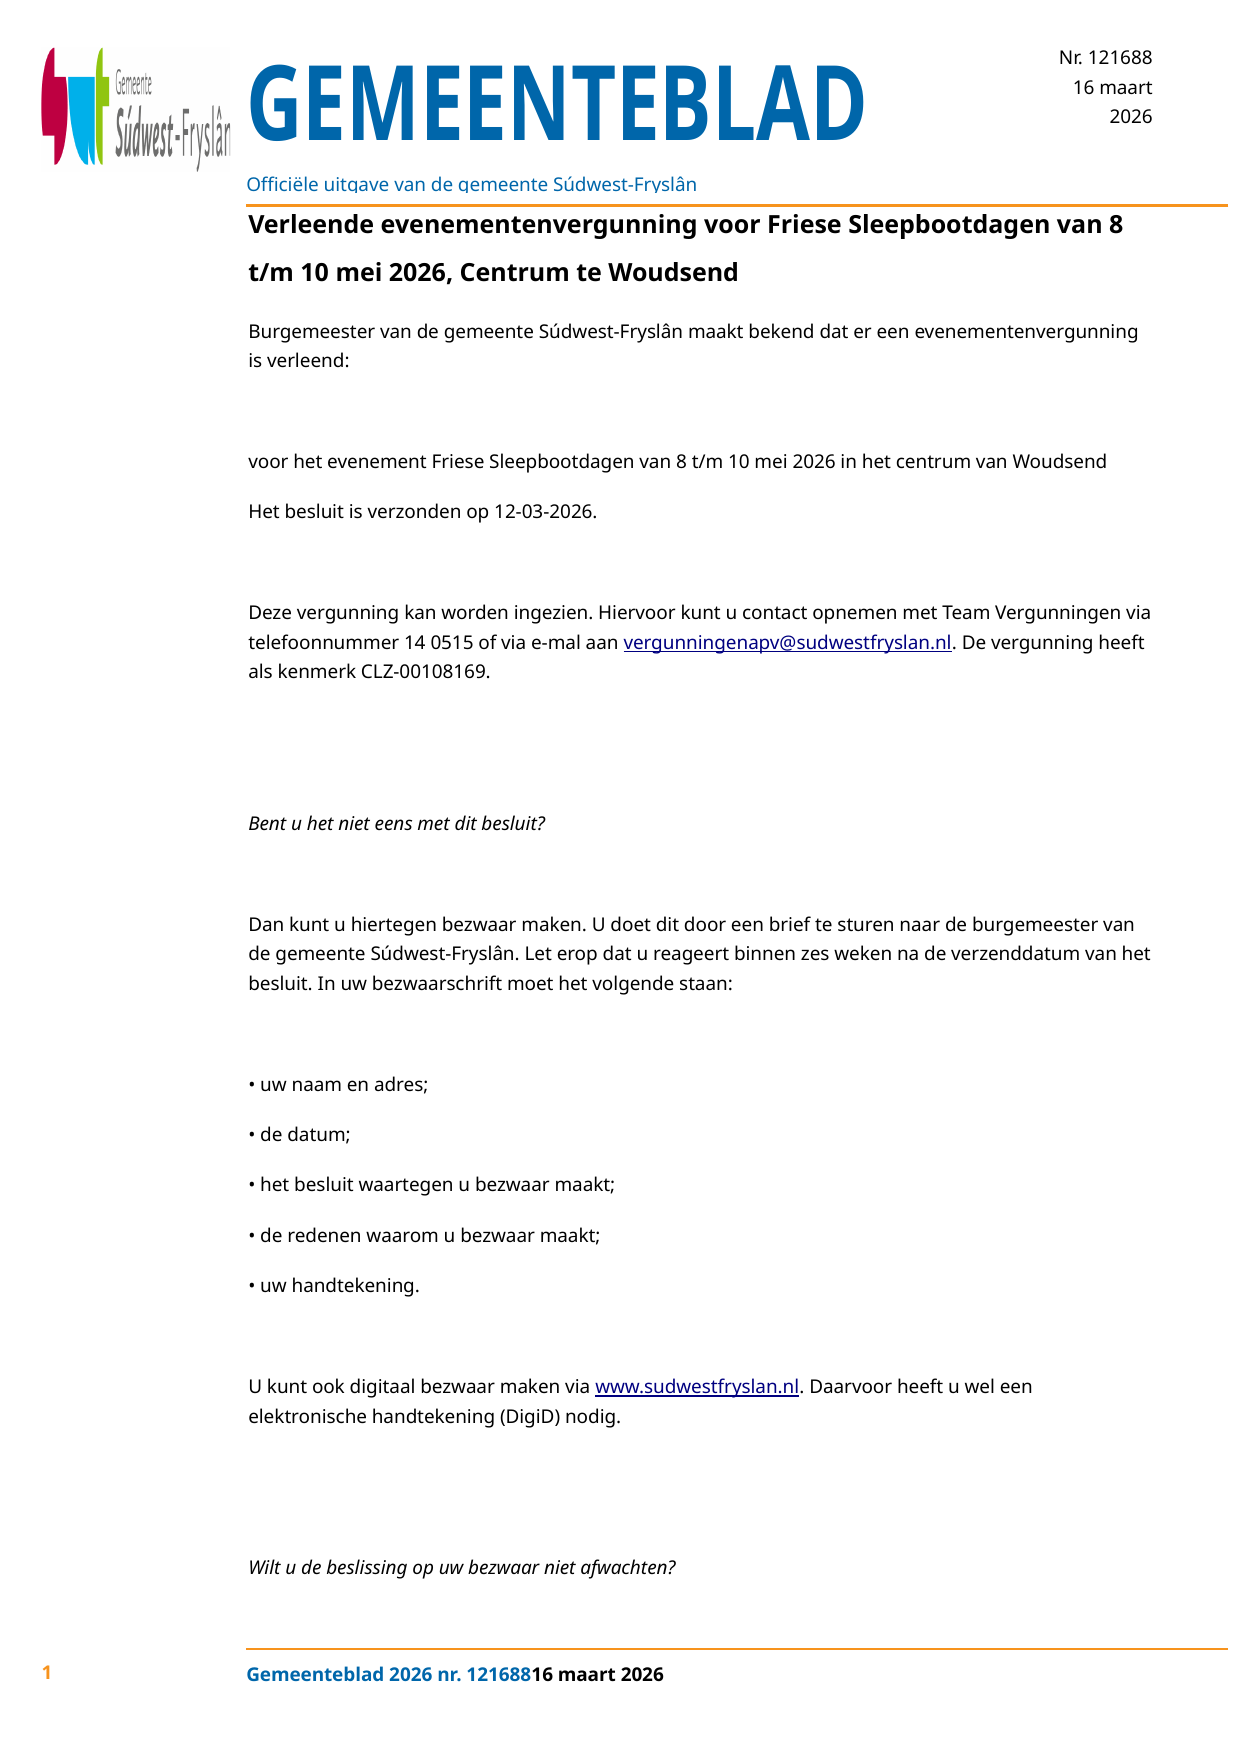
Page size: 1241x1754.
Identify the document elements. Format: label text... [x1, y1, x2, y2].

text Verleende evenementenvergunning voor Friese Sleepbootdagen van 8 t/m 10 mei 2026, Centrum te Woudsend [248, 207, 1152, 288]
text • het besluit waartegen u bezwaar maakt; [248, 1172, 1152, 1197]
text Wilt u de beslissing op uw bezwaar niet afwachten? [248, 1554, 1152, 1580]
text • uw naam en adres; [248, 1071, 1152, 1097]
picture [41, 47, 231, 172]
text Burgemeester van de gemeente Súdwest-Fryslân maakt bekend dat er een evenementenvergunning is verleend: [248, 318, 1152, 373]
text • de redenen waarom u bezwaar maakt; [248, 1222, 1152, 1248]
text Bent u het niet eens met dit besluit? [248, 810, 1152, 836]
text Het besluit is verzonden op 12-03-2026. [248, 499, 1152, 524]
text • uw handtekening. [248, 1272, 1152, 1298]
text U kunt ook digitaal bezwaar maken via www.sudwestfryslan.nl. Daarvoor heeft u wel een elektronische handtekening (DigiD) nodig. [248, 1373, 1152, 1429]
text Deze vergunning kan worden ingezien. Hiervoor kunt u contact opnemen met Team Vergunningen via telefoonnummer 14 0515 of via e-mal aan vergunningenapv@sudwestfryslan.nl. De vergunning heeft als kenmerk CLZ-00108169. [248, 599, 1152, 684]
text voor het evenement Friese Sleepbootdagen van 8 t/m 10 mei 2026 in het centrum van Woudsend [248, 448, 1152, 474]
text Dan kunt u hiertegen bezwaar maken. U doet dit door een brief te sturen naar de burgemeester van de gemeente Súdwest-Fryslân. Let erop dat u reageert binnen zes weken na de verzenddatum van het besluit. In uw bezwaarschrift moet het volgende staan: [248, 911, 1152, 996]
text • de datum; [248, 1121, 1152, 1147]
